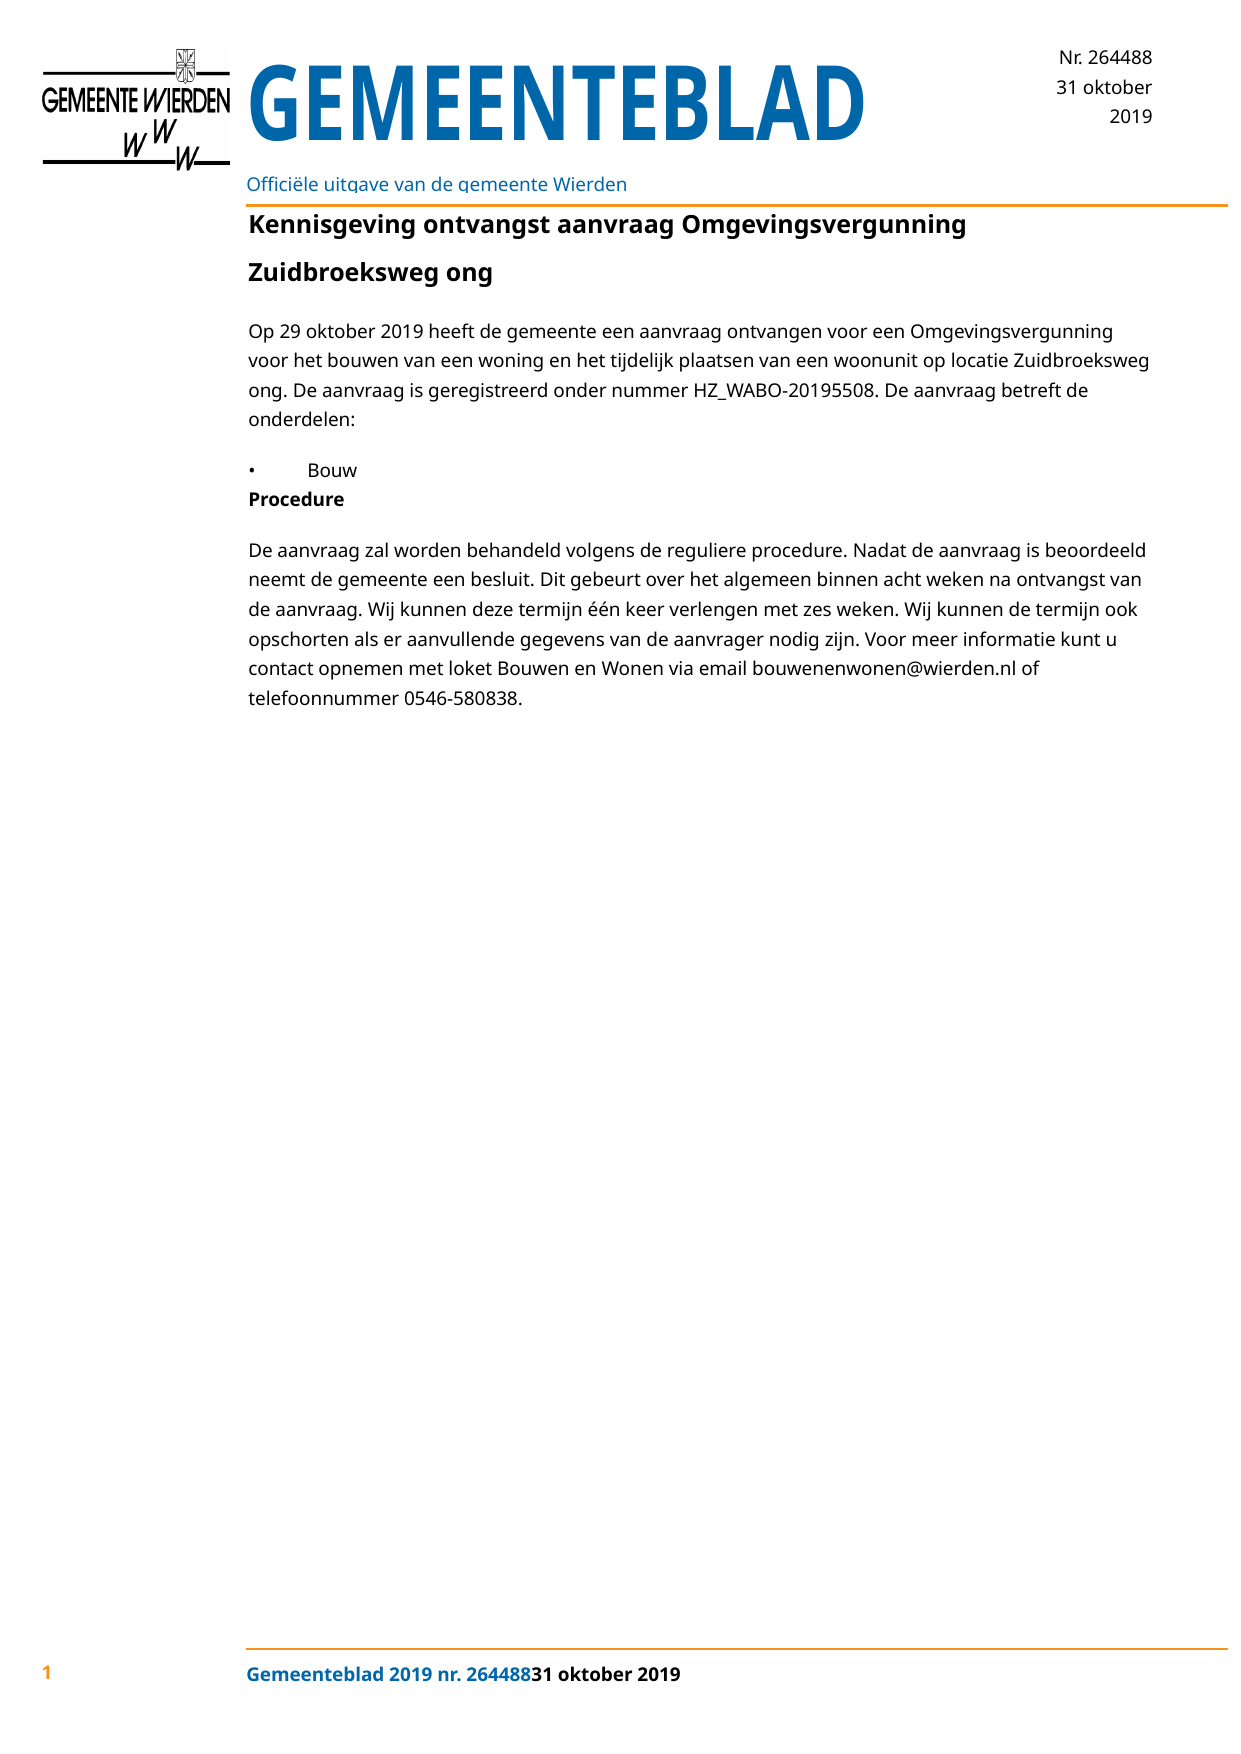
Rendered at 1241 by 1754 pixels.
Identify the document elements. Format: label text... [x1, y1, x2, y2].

text Procedure [248, 487, 1152, 512]
picture [41, 47, 231, 172]
text Op 29 oktober 2019 heeft de gemeente een aanvraag ontvangen voor een Omgevingsvergunning voor het bouwen van een woning en het tijdelijk plaatsen van een woonunit op locatie Zuidbroeksweg ong. De aanvraag is geregistreerd onder nummer HZ_WABO-20195508. De aanvraag betreft de onderdelen: [248, 318, 1152, 432]
text Kennisgeving ontvangst aanvraag Omgevingsvergunning Zuidbroeksweg ong [248, 207, 1152, 288]
text De aanvraag zal worden behandeld volgens de reguliere procedure. Nadat de aanvraag is beoordeeld neemt de gemeente een besluit. Dit gebeurt over het algemeen binnen acht weken na ontvangst van de aanvraag. Wij kunnen deze termijn één keer verlengen met zes weken. Wij kunnen de termijn ook opschorten als er aanvullende gegevens van de aanvrager nodig zijn. Voor meer informatie kunt u contact opnemen met loket Bouwen en Wonen via email bouwenenwonen@wierden.nl of telefoonnummer 0546-580838. [248, 537, 1152, 711]
list Bouw [248, 457, 1152, 483]
